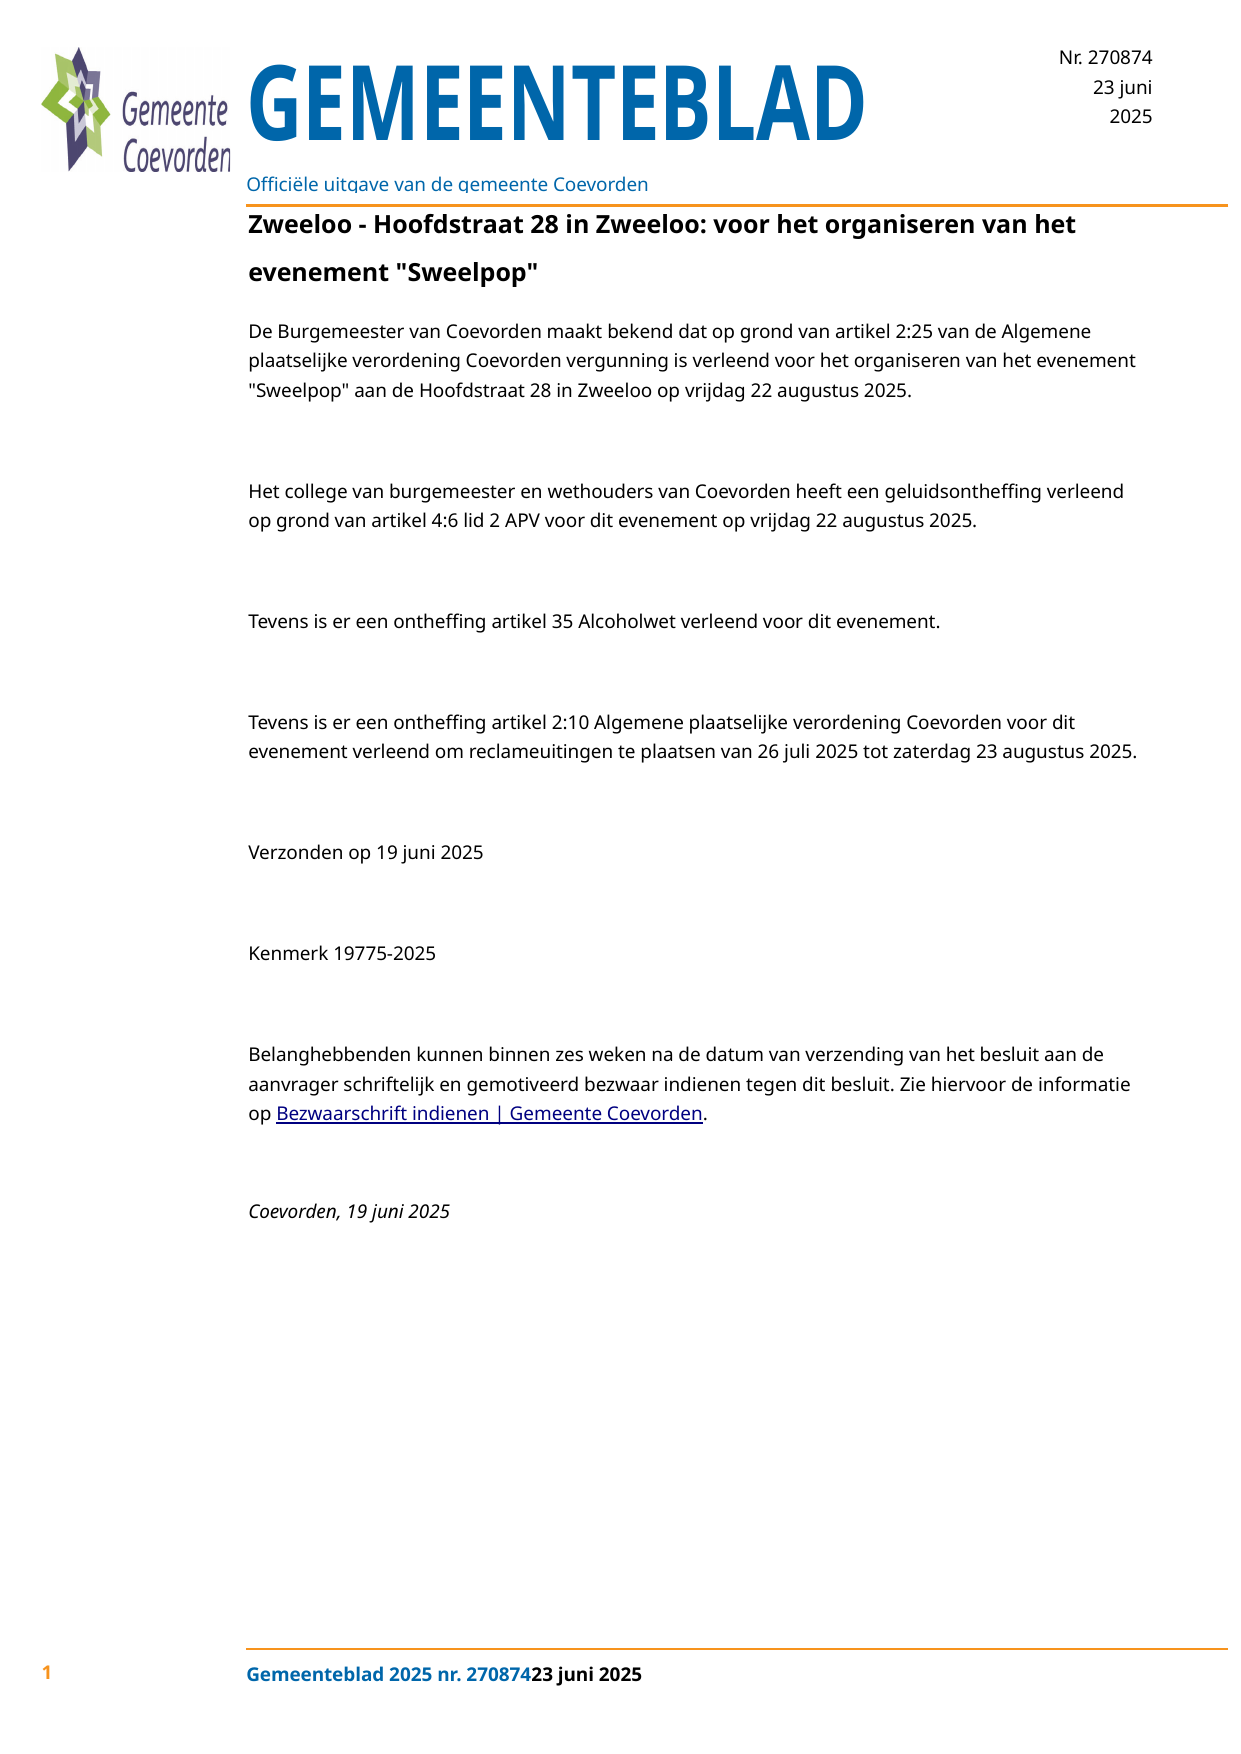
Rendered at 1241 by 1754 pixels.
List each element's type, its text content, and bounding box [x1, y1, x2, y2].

text Belanghebbenden kunnen binnen zes weken na de datum van verzending van het besluit aan de aanvrager schriftelijk en gemotiveerd bezwaar indienen tegen dit besluit. Zie hiervoor de informatie op Bezwaarschrift indienen | Gemeente Coevorden. [248, 1041, 1152, 1126]
text Zweeloo - Hoofdstraat 28 in Zweeloo: voor het organiseren van het evenement "Sweelpop" [248, 207, 1152, 288]
text Coevorden, 19 juni 2025 [248, 1199, 1152, 1224]
picture [41, 47, 231, 172]
text Tevens is er een ontheffing artikel 35 Alcoholwet verleend voor dit evenement. [248, 608, 1152, 634]
text Kenmerk 19775-2025 [248, 940, 1152, 966]
text Verzonden op 19 juni 2025 [248, 839, 1152, 865]
text Tevens is er een ontheffing artikel 2:10 Algemene plaatselijke verordening Coevorden voor dit evenement verleend om reclameuitingen te plaatsen van 26 juli 2025 tot zaterdag 23 augustus 2025. [248, 709, 1152, 764]
text De Burgemeester van Coevorden maakt bekend dat op grond van artikel 2:25 van de Algemene plaatselijke verordening Coevorden vergunning is verleend voor het organiseren van het evenement "Sweelpop" aan de Hoofdstraat 28 in Zweeloo op vrijdag 22 augustus 2025. [248, 318, 1152, 403]
text Het college van burgemeester en wethouders van Coevorden heeft een geluidsontheffing verleend op grond van artikel 4:6 lid 2 APV voor dit evenement op vrijdag 22 augustus 2025. [248, 478, 1152, 533]
